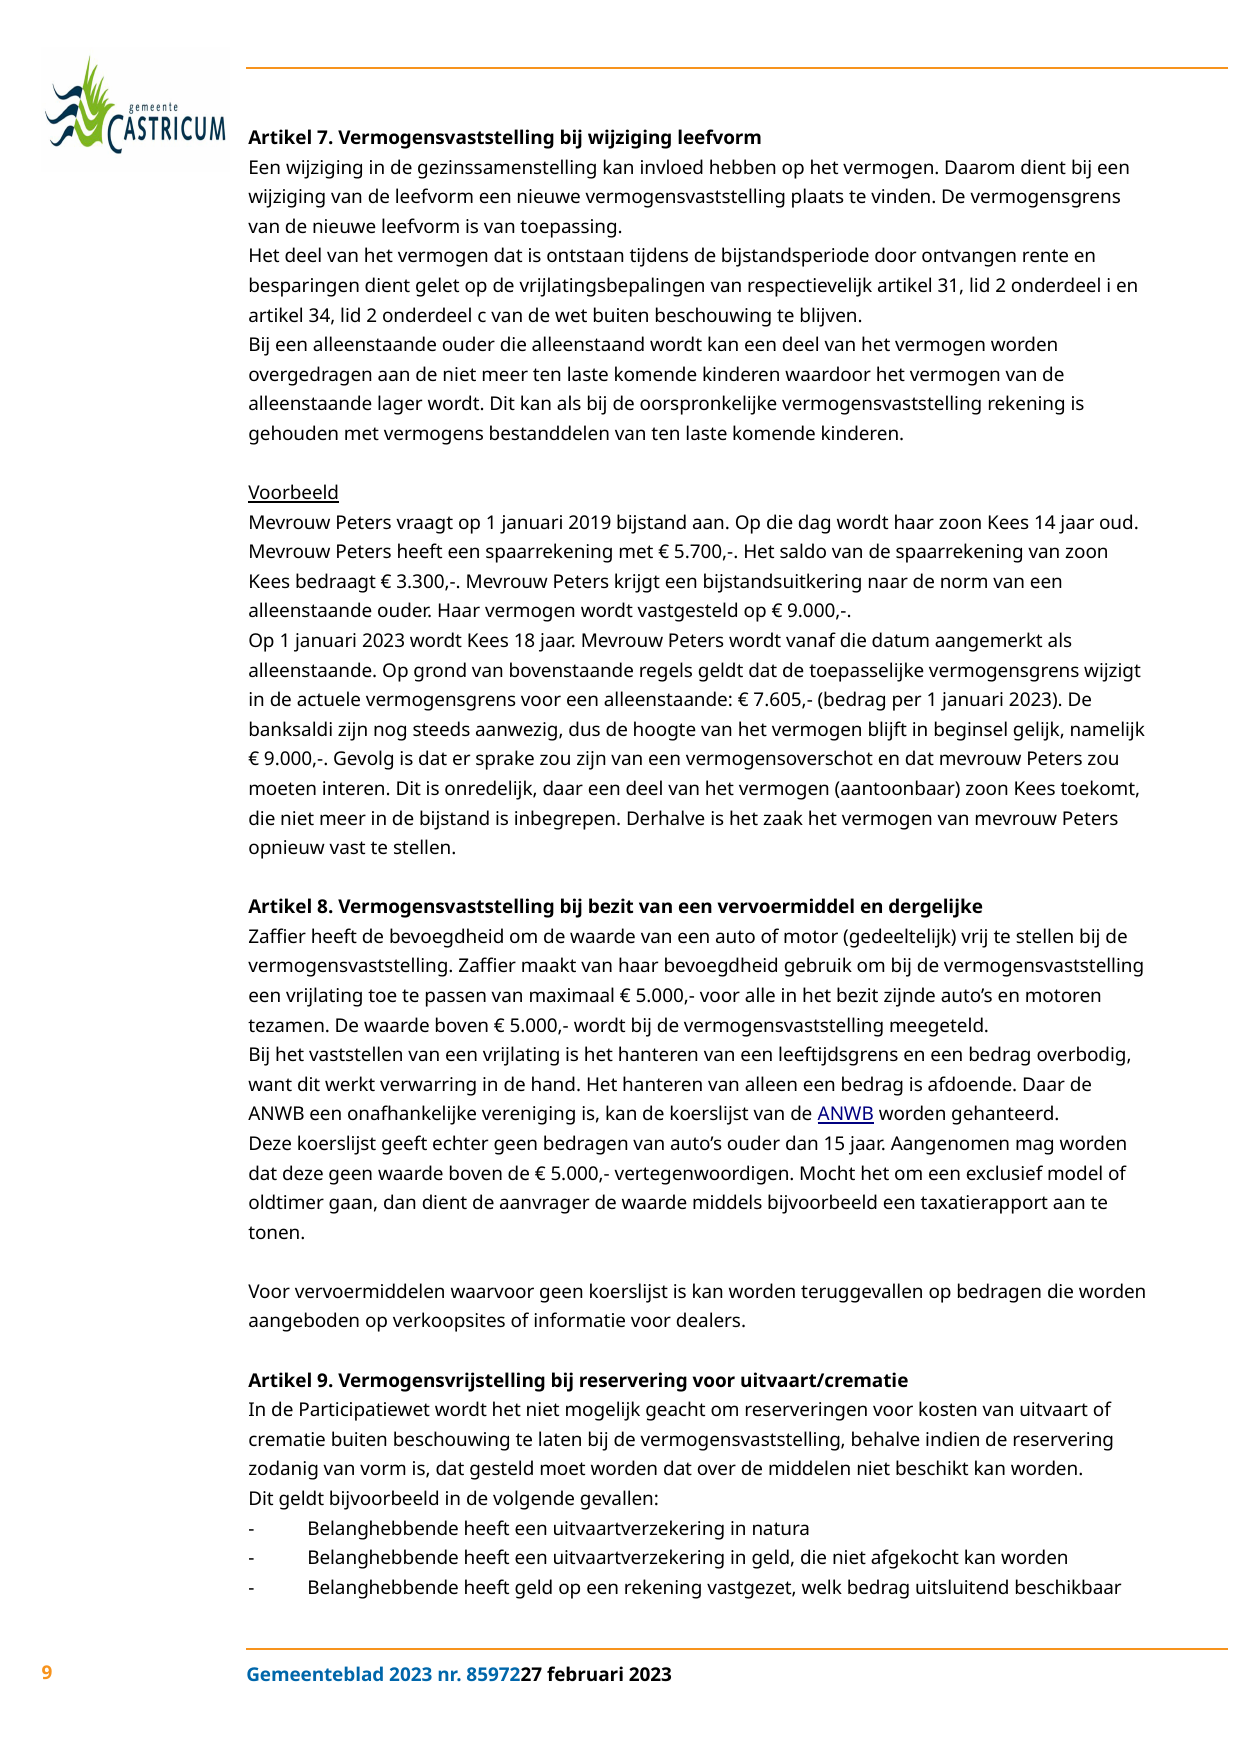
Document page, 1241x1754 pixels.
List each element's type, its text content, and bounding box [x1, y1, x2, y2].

text Zaffier heeft de bevoegdheid om de waarde van een auto of motor (gedeeltelijk) vrij te stellen bij de vermogensvaststelling. Zaffier maakt van haar bevoegdheid gebruik om bij de vermogensvaststelling een vrijlating toe te passen van maximaal € 5.000,- voor alle in het bezit zijnde auto’s en motoren tezamen. De waarde boven € 5.000,- wordt bij de vermogensvaststelling meegeteld. [248, 923, 1152, 1038]
text Voor vervoermiddelen waarvoor geen koerslijst is kan worden teruggevallen op bedragen die worden aangeboden op verkoopsites of informatie voor dealers. [248, 1278, 1152, 1333]
list Belanghebbende heeft geld op een rekening vastgezet, welk bedrag uitsluitend beschikbaar [248, 1574, 1152, 1600]
text Deze koerslijst geeft echter geen bedragen van auto’s ouder dan 15 jaar. Aangenomen mag worden dat deze geen waarde boven de € 5.000,- vertegenwoordigen. Mocht het om een exclusief model of oldtimer gaan, dan dient de aanvrager de waarde middels bijvoorbeeld een taxatierapport aan te tonen. [248, 1130, 1152, 1245]
text Bij het vaststellen van een vrijlating is het hanteren van een leeftijdsgrens en een bedrag overbodig, want dit werkt verwarring in de hand. Het hanteren van alleen een bedrag is afdoende. Daar de ANWB een onafhankelijke vereniging is, kan de koerslijst van de ANWB worden gehanteerd. [248, 1041, 1152, 1126]
text Voorbeeld [248, 479, 1152, 505]
list Belanghebbende heeft een uitvaartverzekering in natura [248, 1515, 1152, 1541]
text Bij een alleenstaande ouder die alleenstaand wordt kan een deel van het vermogen worden overgedragen aan de niet meer ten laste komende kinderen waardoor het vermogen van de alleenstaande lager wordt. Dit kan als bij de oorspronkelijke vermogensvaststelling rekening is gehouden met vermogens bestanddelen van ten laste komende kinderen. [248, 331, 1152, 446]
text Mevrouw Peters vraagt op 1 januari 2019 bijstand aan. Op die dag wordt haar zoon Kees 14 jaar oud. Mevrouw Peters heeft een spaarrekening met € 5.700,-. Het saldo van de spaarrekening van zoon Kees bedraagt € 3.300,-. Mevrouw Peters krijgt een bijstandsuitkering naar de norm van een alleenstaande ouder. Haar vermogen wordt vastgesteld op € 9.000,-. [248, 509, 1152, 623]
text Artikel 9. Vermogensvrijstelling bij reservering voor uitvaart/crematie [248, 1367, 1152, 1393]
text Artikel 7. Vermogensvaststelling bij wijziging leefvorm [248, 124, 1152, 150]
list Belanghebbende heeft een uitvaartverzekering in geld, die niet afgekocht kan worden [248, 1544, 1152, 1570]
text In de Participatiewet wordt het niet mogelijk geacht om reserveringen voor kosten van uitvaart of crematie buiten beschouwing te laten bij de vermogensvaststelling, behalve indien de reservering zodanig van vorm is, dat gesteld moet worden dat over de middelen niet beschikt kan worden. [248, 1396, 1152, 1481]
text Dit geldt bijvoorbeeld in de volgende gevallen: [248, 1485, 1152, 1511]
text Artikel 8. Vermogensvaststelling bij bezit van een vervoermiddel en dergelijke [248, 893, 1152, 919]
text Een wijziging in de gezinssamenstelling kan invloed hebben op het vermogen. Daarom dient bij een wijziging van de leefvorm een nieuwe vermogensvaststelling plaats te vinden. De vermogensgrens van de nieuwe leefvorm is van toepassing. [248, 154, 1152, 239]
text Het deel van het vermogen dat is ontstaan tijdens de bijstandsperiode door ontvangen rente en besparingen dient gelet op de vrijlatingsbepalingen van respectievelijk artikel 31, lid 2 onderdeel i en artikel 34, lid 2 onderdeel c van de wet buiten beschouwing te blijven. [248, 243, 1152, 328]
text Op 1 januari 2023 wordt Kees 18 jaar. Mevrouw Peters wordt vanaf die datum aangemerkt als alleenstaande. Op grond van bovenstaande regels geldt dat de toepasselijke vermogensgrens wijzigt in de actuele vermogensgrens voor een alleenstaande: € 7.605,- (bedrag per 1 januari 2023). De banksaldi zijn nog steeds aanwezig, dus de hoogte van het vermogen blijft in beginsel gelijk, namelijk € 9.000,-. Gevolg is dat er sprake zou zijn van een vermogensoverschot en dat mevrouw Peters zou moeten interen. Dit is onredelijk, daar een deel van het vermogen (aantoonbaar) zoon Kees toekomt, die niet meer in de bijstand is inbegrepen. Derhalve is het zaak het vermogen van mevrouw Peters opnieuw vast te stellen. [248, 627, 1152, 860]
picture [41, 47, 231, 172]
